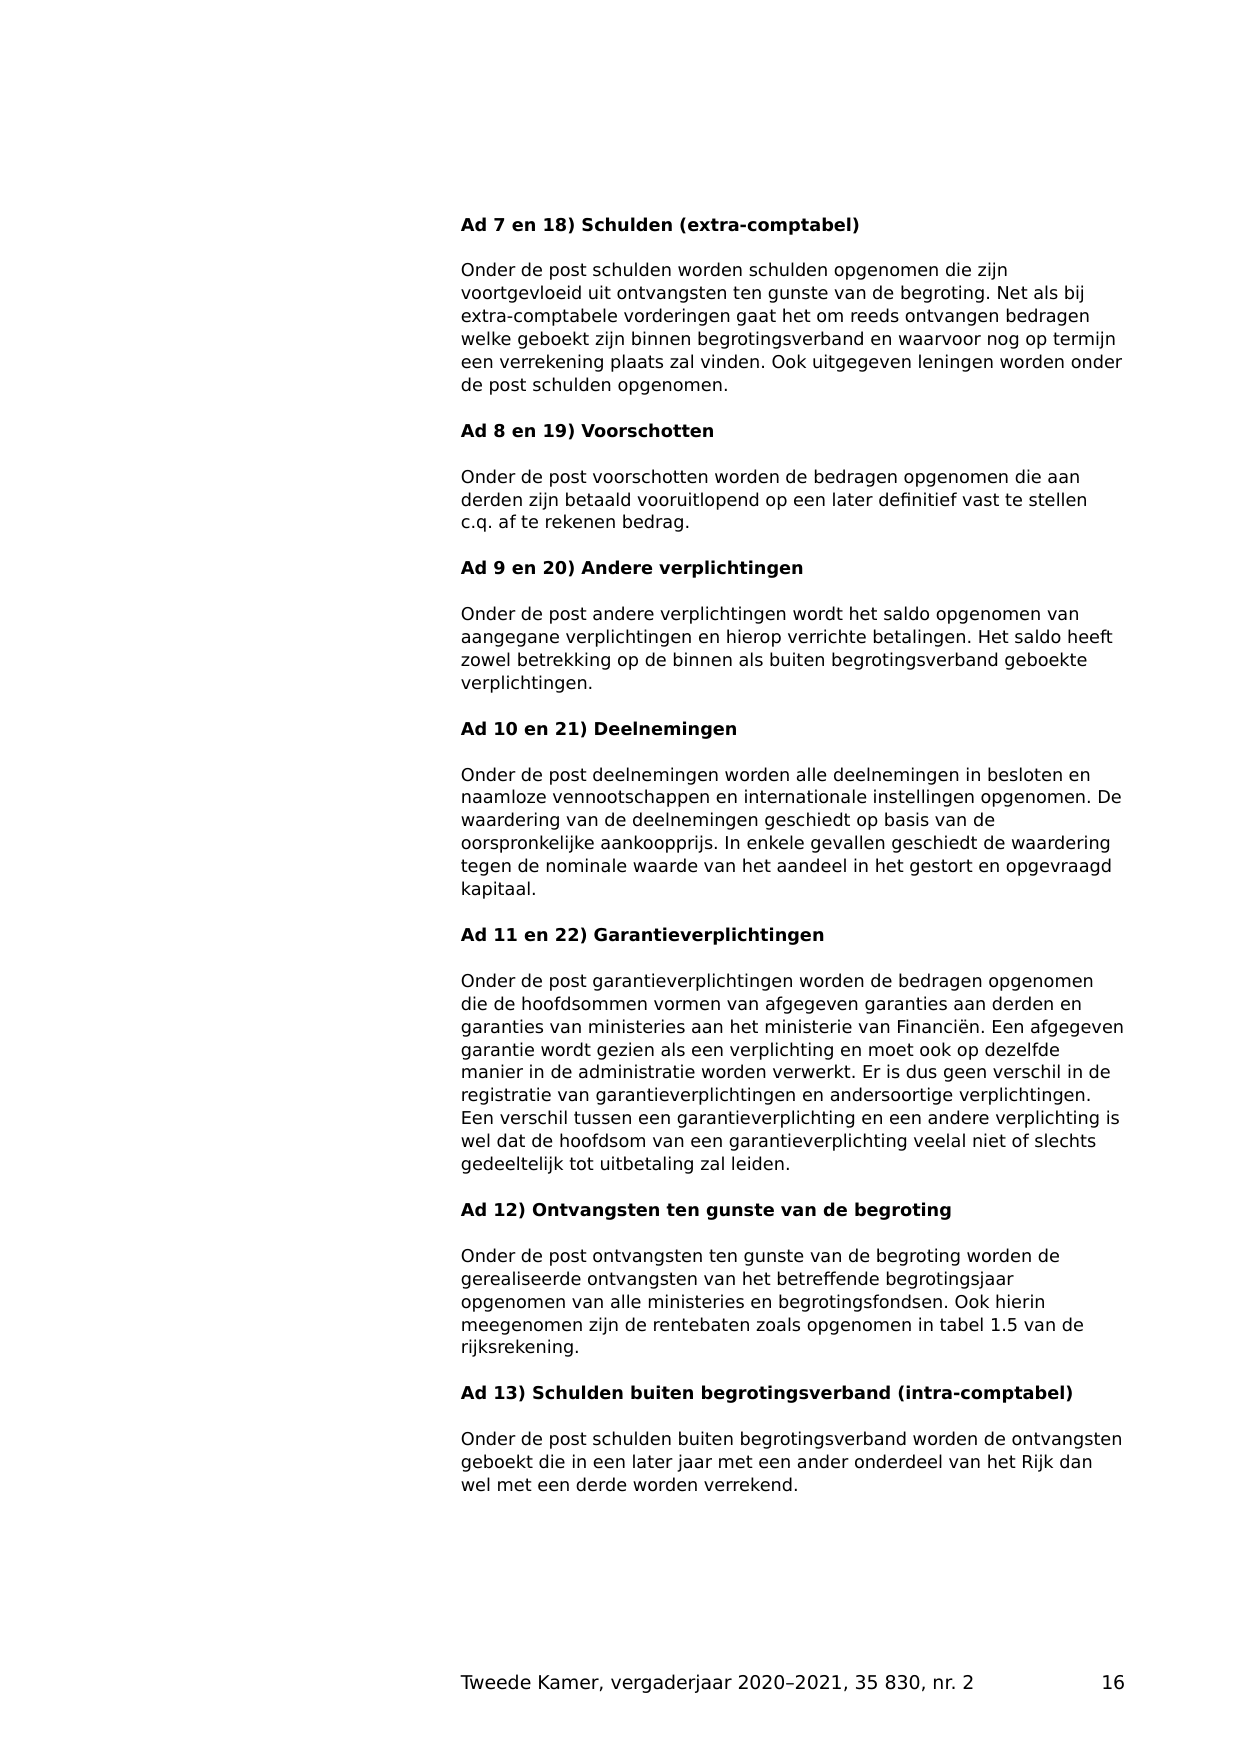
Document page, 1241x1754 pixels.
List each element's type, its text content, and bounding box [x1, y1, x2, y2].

text Ad 9 en 20) Andere verplichtingen [461, 556, 1125, 579]
text Ad 10 en 21) Deelnemingen [461, 717, 1125, 740]
text Ad 12) Ontvangsten ten gunste van de begroting [461, 1198, 1125, 1221]
text Onder de post ontvangsten ten gunste van de begroting worden de gerealiseerde ontvangsten van het betreffende begrotingsjaar opgenomen van alle ministeries en begrotingsfondsen. Ook hierin meegenomen zijn de rentebaten zoals opgenomen in tabel 1.5 van de rijksrekening. [461, 1244, 1125, 1358]
text Ad 7 en 18) Schulden (extra-comptabel) [461, 213, 1125, 236]
text Ad 13) Schulden buiten begrotingsverband (intra-comptabel) [461, 1381, 1125, 1404]
text Onder de post deelnemingen worden alle deelnemingen in besloten en naamloze vennootschappen en internationale instellingen opgenomen. De waardering van de deelnemingen geschiedt op basis van de oorspronkelijke aankoopprijs. In enkele gevallen geschiedt de waardering tegen de nominale waarde van het aandeel in het gestort en opgevraagd kapitaal. [461, 763, 1125, 900]
text Onder de post schulden buiten begrotingsverband worden de ontvangsten geboekt die in een later jaar met een ander onderdeel van het Rijk dan wel met een derde worden verrekend. [461, 1427, 1125, 1496]
text Onder de post andere verplichtingen wordt het saldo opgenomen van aangegane verplichtingen en hierop verrichte betalingen. Het saldo heeft zowel betrekking op de binnen als buiten begrotingsverband geboekte verplichtingen. [461, 602, 1125, 694]
text Onder de post schulden worden schulden opgenomen die zijn voortgevloeid uit ontvangsten ten gunste van de begroting. Net als bij extra-comptabele vorderingen gaat het om reeds ontvangen bedragen welke geboekt zijn binnen begrotingsverband en waarvoor nog op termijn een verrekening plaats zal vinden. Ook uitgegeven leningen worden onder de post schulden opgenomen. [461, 258, 1125, 396]
text Ad 8 en 19) Voorschotten [461, 419, 1125, 442]
text Ad 11 en 22) Garantieverplichtingen [461, 923, 1125, 946]
text Onder de post voorschotten worden de bedragen opgenomen die aan derden zijn betaald vooruitlopend op een later definitief vast te stellen c.q. af te rekenen bedrag. [461, 465, 1125, 533]
text Onder de post garantieverplichtingen worden de bedragen opgenomen die de hoofdsommen vormen van afgegeven garanties aan derden en garanties van ministeries aan het ministerie van Financiën. Een afgegeven garantie wordt gezien als een verplichting en moet ook op dezelfde manier in de administratie worden verwerkt. Er is dus geen verschil in de registratie van garantieverplichtingen en andersoortige verplichtingen. Een verschil tussen een garantieverplichting en een andere verplichting is wel dat de hoofdsom van een garantieverplichting veelal niet of slechts gedeeltelijk tot uitbetaling zal leiden. [461, 969, 1125, 1175]
